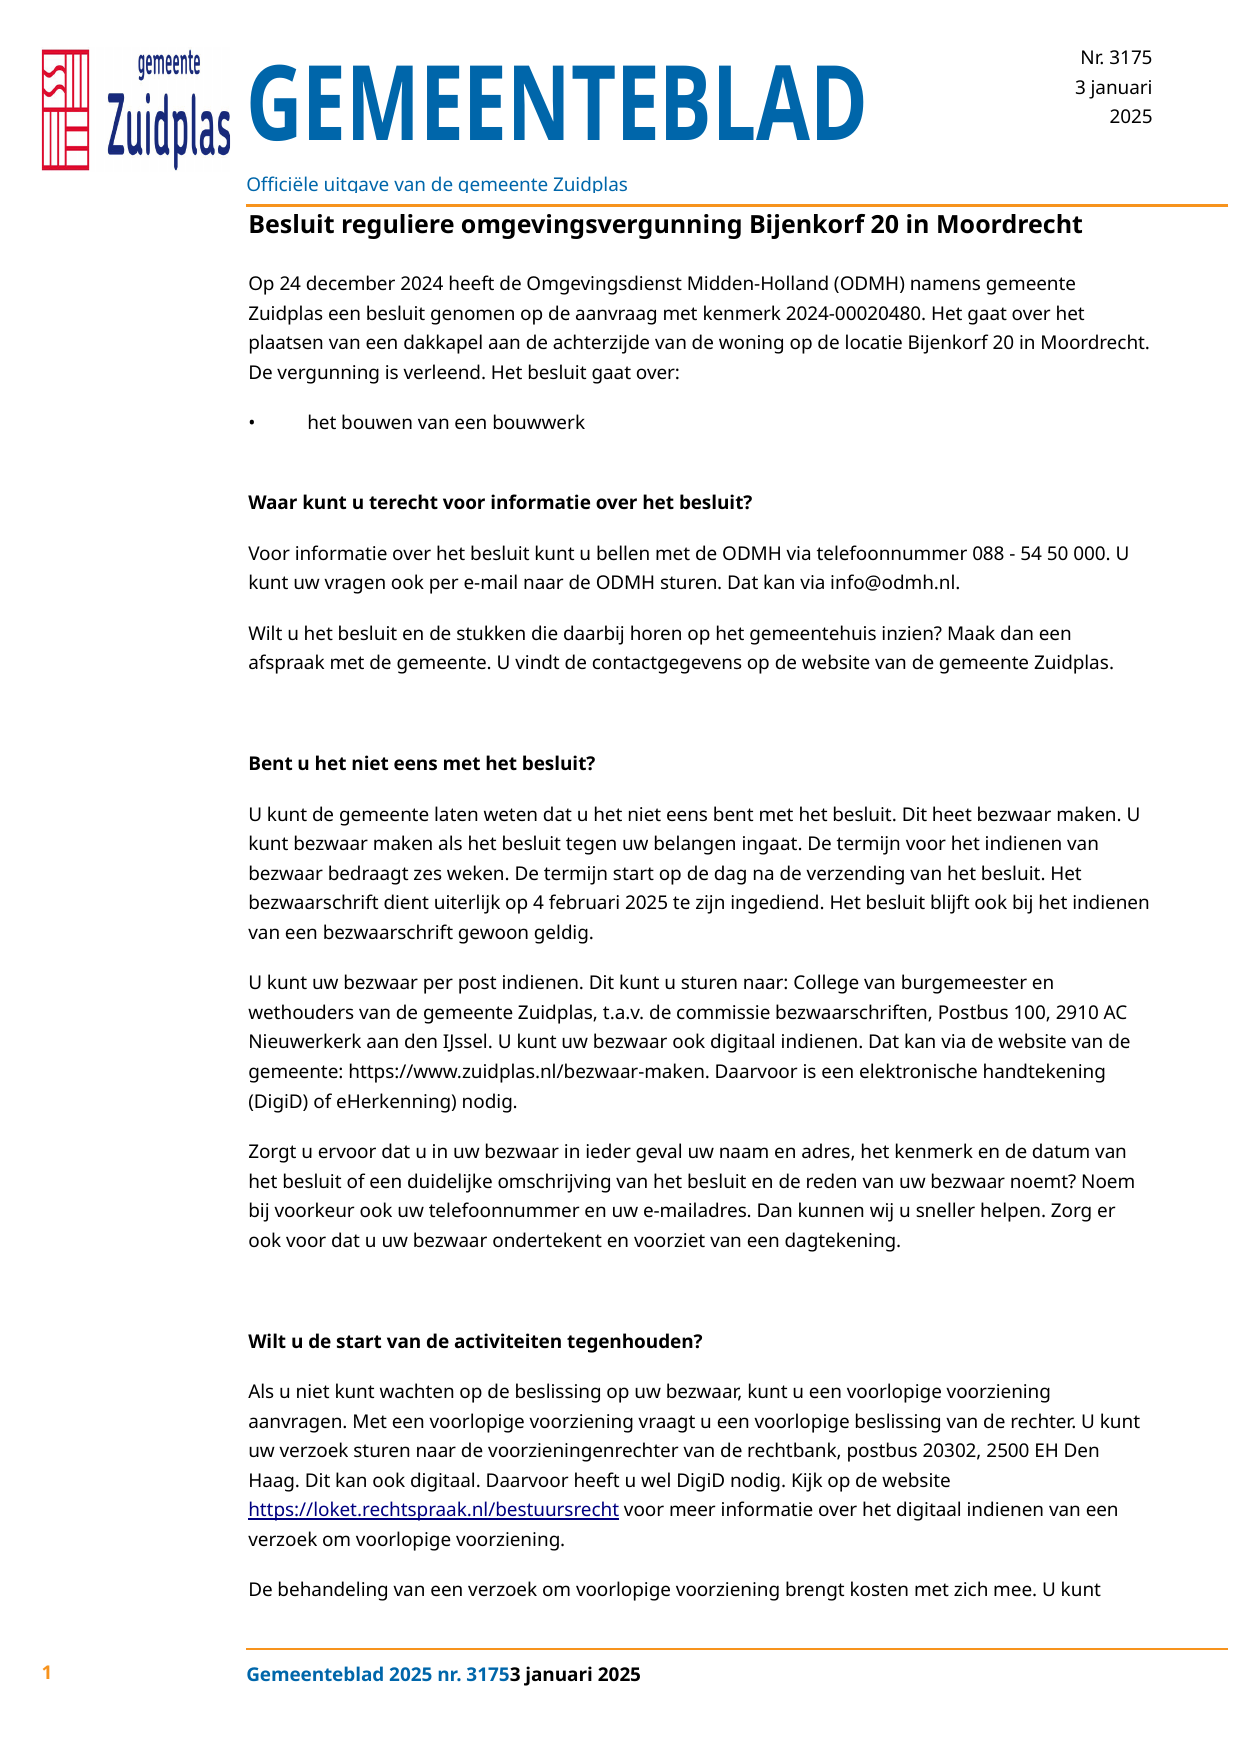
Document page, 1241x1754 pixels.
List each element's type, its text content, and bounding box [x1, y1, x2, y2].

text De behandeling van een verzoek om voorlopige voorziening brengt kosten met zich mee. U kunt [248, 1577, 1152, 1602]
text Wilt u het besluit en de stukken die daarbij horen op het gemeentehuis inzien? Maak dan een afspraak met de gemeente. U vindt de contactgegevens op de website van de gemeente Zuidplas. [248, 620, 1152, 675]
text Besluit reguliere omgevingsvergunning Bijenkorf 20 in Moordrecht [248, 207, 1152, 241]
text Waar kunt u terecht voor informatie over het besluit? [248, 489, 1152, 515]
picture [41, 47, 231, 172]
text Als u niet kunt wachten op de beslissing op uw bezwaar, kunt u een voorlopige voorziening aanvragen. Met een voorlopige voorziening vraagt u een voorlopige beslissing van de rechter. U kunt uw verzoek sturen naar de voorzieningenrechter van de rechtbank, postbus 20302, 2500 EH Den Haag. Dit kan ook digitaal. Daarvoor heeft u wel DigiD nodig. Kijk op de website https://loket.rechtspraak.nl/bestuursrecht voor meer informatie over het digitaal indienen van een verzoek om voorlopige voorziening. [248, 1378, 1152, 1552]
text Op 24 december 2024 heeft de Omgevingsdienst Midden-Holland (ODMH) namens gemeente Zuidplas een besluit genomen op de aanvraag met kenmerk 2024-00020480. Het gaat over het plaatsen van een dakkapel aan de achterzijde van de woning op de locatie Bijenkorf 20 in Moordrecht. De vergunning is verleend. Het besluit gaat over: [248, 270, 1152, 385]
text U kunt uw bezwaar per post indienen. Dit kunt u sturen naar: College van burgemeester en wethouders van de gemeente Zuidplas, t.a.v. de commissie bezwaarschriften, Postbus 100, 2910 AC Nieuwerkerk aan den IJssel. U kunt uw bezwaar ook digitaal indienen. Dat kan via de website van de gemeente: https://www.zuidplas.nl/bezwaar-maken. Daarvoor is een elektronische handtekening (DigiD) of eHerkenning) nodig. [248, 969, 1152, 1113]
text Zorgt u ervoor dat u in uw bezwaar in ieder geval uw naam en adres, het kenmerk en de datum van het besluit of een duidelijke omschrijving van het besluit en de reden van uw bezwaar noemt? Noem bij voorkeur ook uw telefoonnummer en uw e-mailadres. Dan kunnen wij u sneller helpen. Zorg er ook voor dat u uw bezwaar ondertekent en voorziet van een dagtekening. [248, 1138, 1152, 1253]
text Bent u het niet eens met het besluit? [248, 750, 1152, 776]
text Wilt u de start van de activiteiten tegenhouden? [248, 1328, 1152, 1353]
list het bouwen van een bouwwerk [248, 409, 1152, 435]
text U kunt de gemeente laten weten dat u het niet eens bent met het besluit. Dit heet bezwaar maken. U kunt bezwaar maken als het besluit tegen uw belangen ingaat. De termijn voor het indienen van bezwaar bedraagt zes weken. De termijn start op de dag na de verzending van het besluit. Het bezwaarschrift dient uiterlijk op 4 februari 2025 te zijn ingediend. Het besluit blijft ook bij het indienen van een bezwaarschrift gewoon geldig. [248, 801, 1152, 945]
text Voor informatie over het besluit kunt u bellen met de ODMH via telefoonnummer 088 - 54 50 000. U kunt uw vragen ook per e-mail naar de ODMH sturen. Dat kan via info@odmh.nl. [248, 540, 1152, 595]
